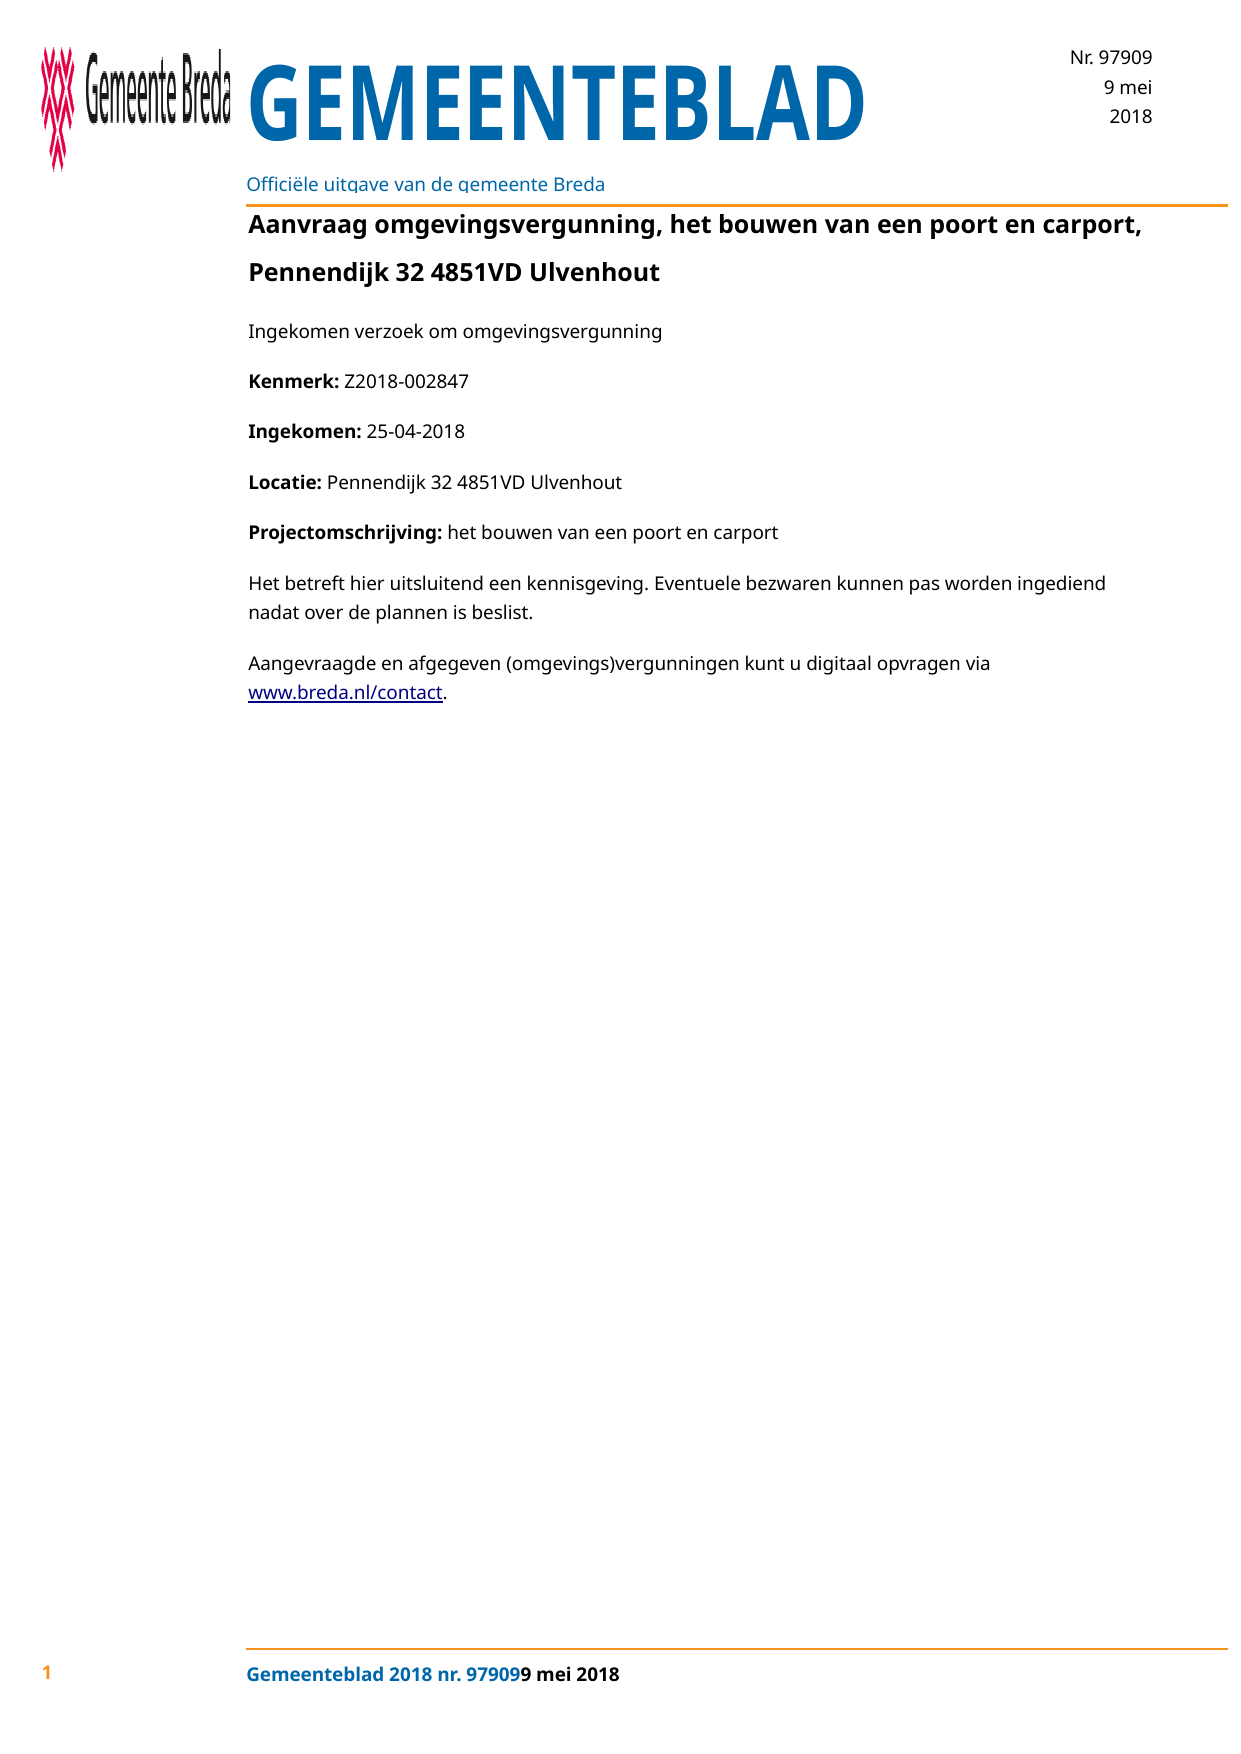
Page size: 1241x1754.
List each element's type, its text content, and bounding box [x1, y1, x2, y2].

text Aangevraagde en afgegeven (omgevings)vergunningen kunt u digitaal opvragen via www.breda.nl/contact. [248, 650, 1152, 705]
text Locatie: Pennendijk 32 4851VD Ulvenhout [248, 469, 1152, 495]
text Ingekomen verzoek om omgevingsvergunning [248, 318, 1152, 344]
text Aanvraag omgevingsvergunning, het bouwen van een poort en carport, Pennendijk 32 4851VD Ulvenhout [248, 207, 1152, 288]
text Ingekomen: 25-04-2018 [248, 419, 1152, 444]
picture [41, 47, 231, 172]
text Het betreft hier uitsluitend een kennisgeving. Eventuele bezwaren kunnen pas worden ingediend nadat over de plannen is beslist. [248, 570, 1152, 625]
text Kenmerk: Z2018-002847 [248, 368, 1152, 394]
text Projectomschrijving: het bouwen van een poort en carport [248, 519, 1152, 545]
